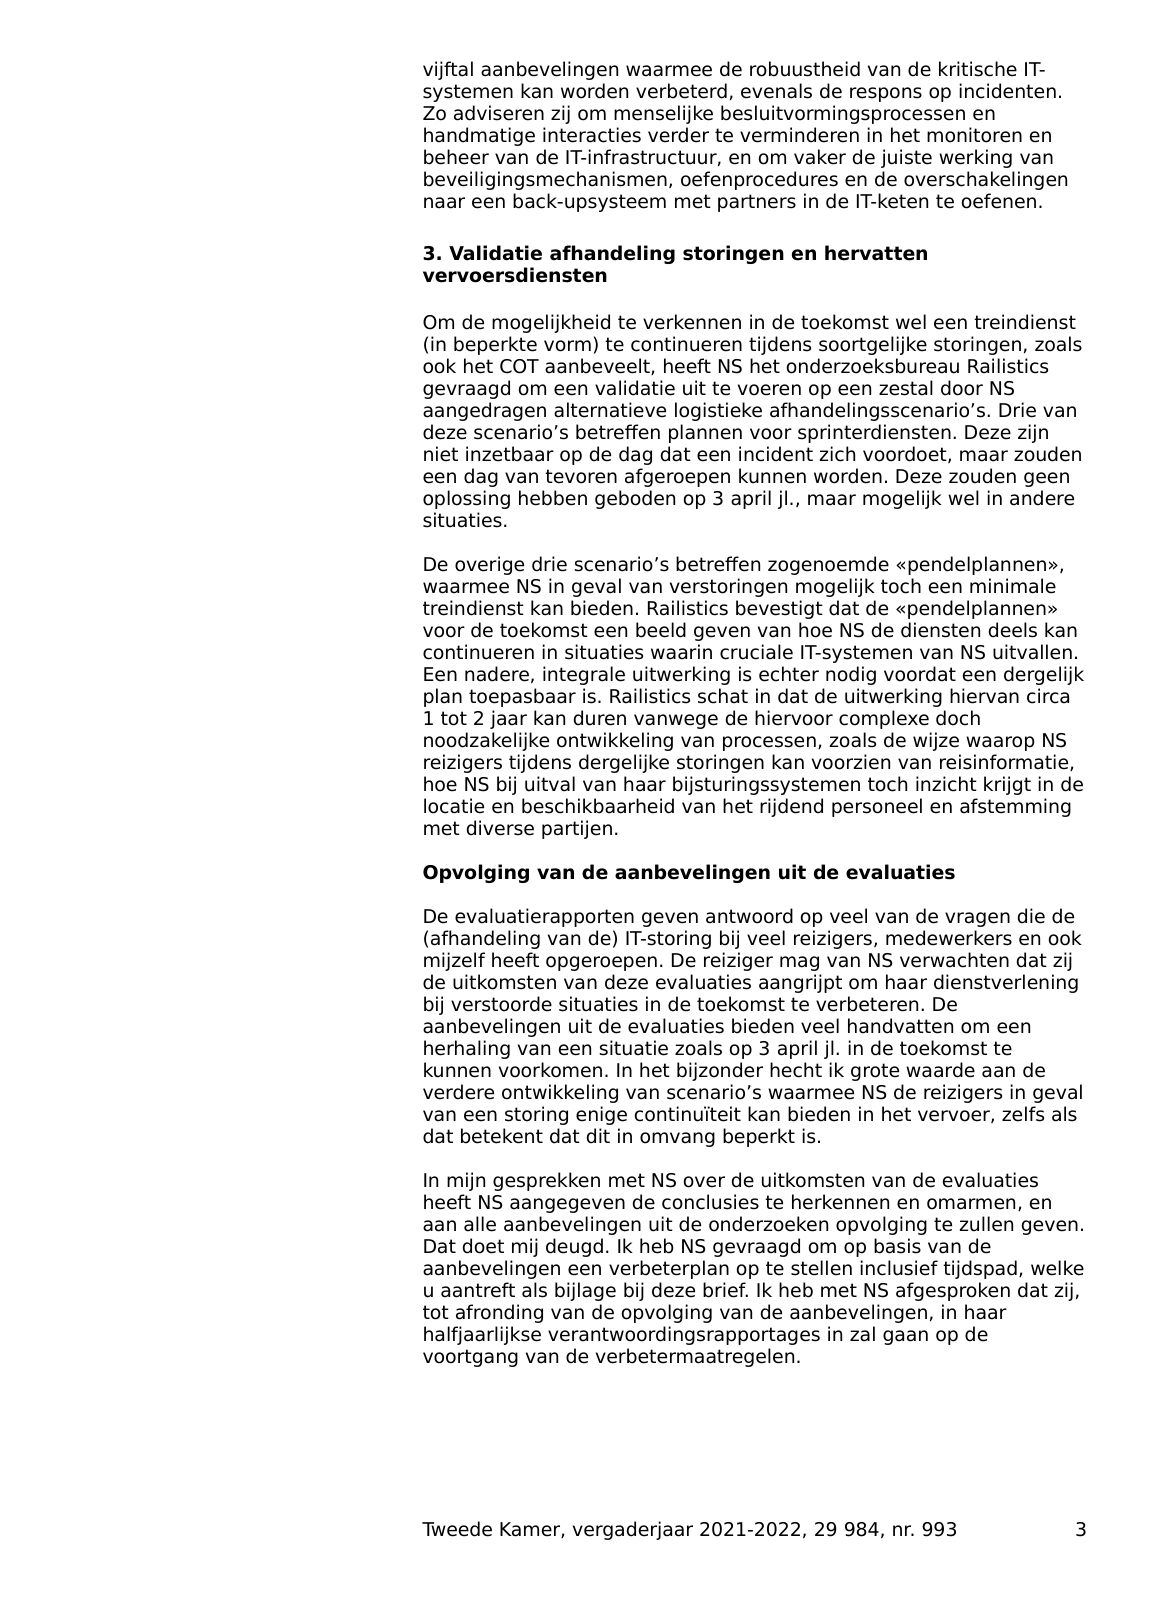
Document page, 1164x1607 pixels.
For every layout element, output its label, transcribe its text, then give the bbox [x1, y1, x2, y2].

text De overige drie scenario’s betreffen zogenoemde «pendelplannen», waarmee NS in geval van verstoringen mogelijk toch een minimale treindienst kan bieden. Railistics bevestigt dat de «pendelplannen» voor de toekomst een beeld geven van hoe NS de diensten deels kan continueren in situaties waarin cruciale IT-systemen van NS uitvallen. Een nadere, integrale uitwerking is echter nodig voordat een dergelijk plan toepasbaar is. Railistics schat in dat de uitwerking hiervan circa 1 tot 2 jaar kan duren vanwege de hiervoor complexe doch noodzakelijke ontwikkeling van processen, zoals de wijze waarop NS reizigers tijdens dergelijke storingen kan voorzien van reisinformatie, hoe NS bij uitval van haar bijsturingssystemen toch inzicht krijgt in de locatie en beschikbaarheid van het rijdend personeel en afstemming met diverse partijen. [422, 554, 1087, 839]
subtitle 3. Validatie afhandeling storingen en hervatten vervoersdiensten [422, 243, 1087, 287]
text In mijn gesprekken met NS over de uitkomsten van de evaluaties heeft NS aangegeven de conclusies te herkennen en omarmen, en aan alle aanbevelingen uit de onderzoeken opvolging te zullen geven. Dat doet mij deugd. Ik heb NS gevraagd om op basis van de aanbevelingen een verbeterplan op te stellen inclusief tijdspad, welke u aantreft als bijlage bij deze brief. Ik heb met NS afgesproken dat zij, tot afronding van de opvolging van de aanbevelingen, in haar halfjaarlijkse verantwoordingsrapportages in zal gaan op de voortgang van de verbetermaatregelen. [422, 1170, 1087, 1368]
subtitle Opvolging van de aanbevelingen uit de evaluaties [422, 862, 1087, 884]
text De evaluatierapporten geven antwoord op veel van de vragen die de (afhandeling van de) IT-storing bij veel reizigers, medewerkers en ook mijzelf heeft opgeroepen. De reiziger mag van NS verwachten dat zij de uitkomsten van deze evaluaties aangrijpt om haar dienstverlening bij verstoorde situaties in de toekomst te verbeteren. De aanbevelingen uit de evaluaties bieden veel handvatten om een herhaling van een situatie zoals op 3 april jl. in de toekomst te kunnen voorkomen. In het bijzonder hecht ik grote waarde aan de verdere ontwikkeling van scenario’s waarmee NS de reizigers in geval van een storing enige continuïteit kan bieden in het vervoer, zelfs als dat betekent dat dit in omvang beperkt is. [422, 906, 1087, 1148]
text vijftal aanbevelingen waarmee de robuustheid van de kritische IT-systemen kan worden verbeterd, evenals de respons op incidenten. Zo adviseren zij om menselijke besluitvormingsprocessen en handmatige interacties verder te verminderen in het monitoren en beheer van de IT-infrastructuur, en om vaker de juiste werking van beveiligingsmechanismen, oefenprocedures en de overschakelingen naar een back-upsysteem met partners in de IT-keten te oefenen. [422, 59, 1087, 213]
text Om de mogelijkheid te verkennen in de toekomst wel een treindienst (in beperkte vorm) te continueren tijdens soortgelijke storingen, zoals ook het COT aanbeveelt, heeft NS het onderzoeksbureau Railistics gevraagd om een validatie uit te voeren op een zestal door NS aangedragen alternatieve logistieke afhandelingsscenario’s. Drie van deze scenario’s betreffen plannen voor sprinterdiensten. Deze zijn niet inzetbaar op de dag dat een incident zich voordoet, maar zouden een dag van tevoren afgeroepen kunnen worden. Deze zouden geen oplossing hebben geboden op 3 april jl., maar mogelijk wel in andere situaties. [422, 312, 1087, 532]
